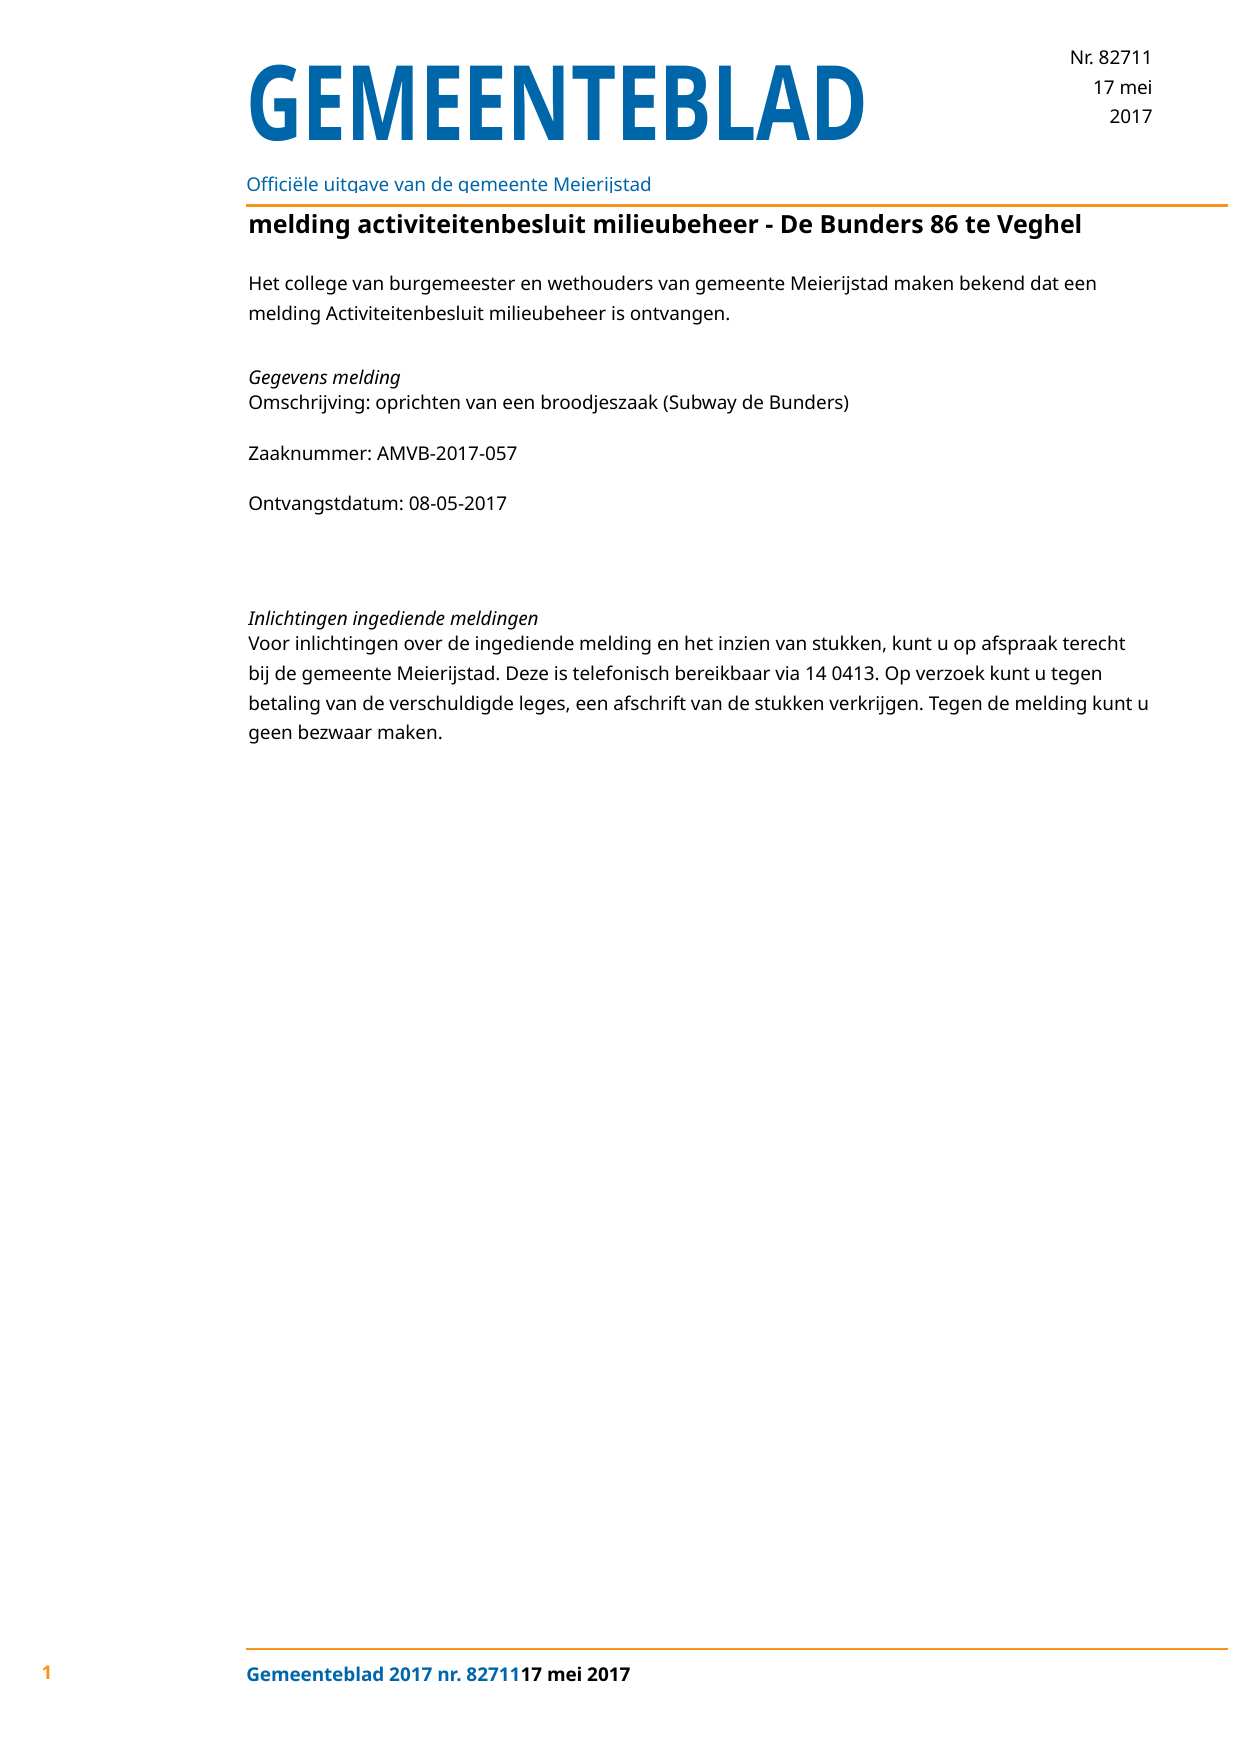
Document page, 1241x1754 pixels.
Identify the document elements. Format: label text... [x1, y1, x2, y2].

text Ontvangstdatum: 08-05-2017 [248, 490, 1152, 516]
text Gegevens melding [248, 364, 1152, 389]
text Omschrijving: oprichten van een broodjeszaak (Subway de Bunders) [248, 389, 1152, 415]
text Zaaknummer: AMVB-2017-057 [248, 440, 1152, 466]
text Inlichtingen ingediende meldingen [248, 605, 1152, 631]
text melding activiteitenbesluit milieubeheer - De Bunders 86 te Veghel [248, 207, 1152, 241]
text Het college van burgemeester en wethouders van gemeente Meierijstad maken bekend dat een melding Activiteitenbesluit milieubeheer is ontvangen. [248, 270, 1152, 326]
picture [41, 47, 231, 172]
text Voor inlichtingen over de ingediende melding en het inzien van stukken, kunt u op afspraak terecht bij de gemeente Meierijstad. Deze is telefonisch bereikbaar via 14 0413. Op verzoek kunt u tegen betaling van de verschuldigde leges, een afschrift van de stukken verkrijgen. Tegen de melding kunt u geen bezwaar maken. [248, 631, 1152, 745]
